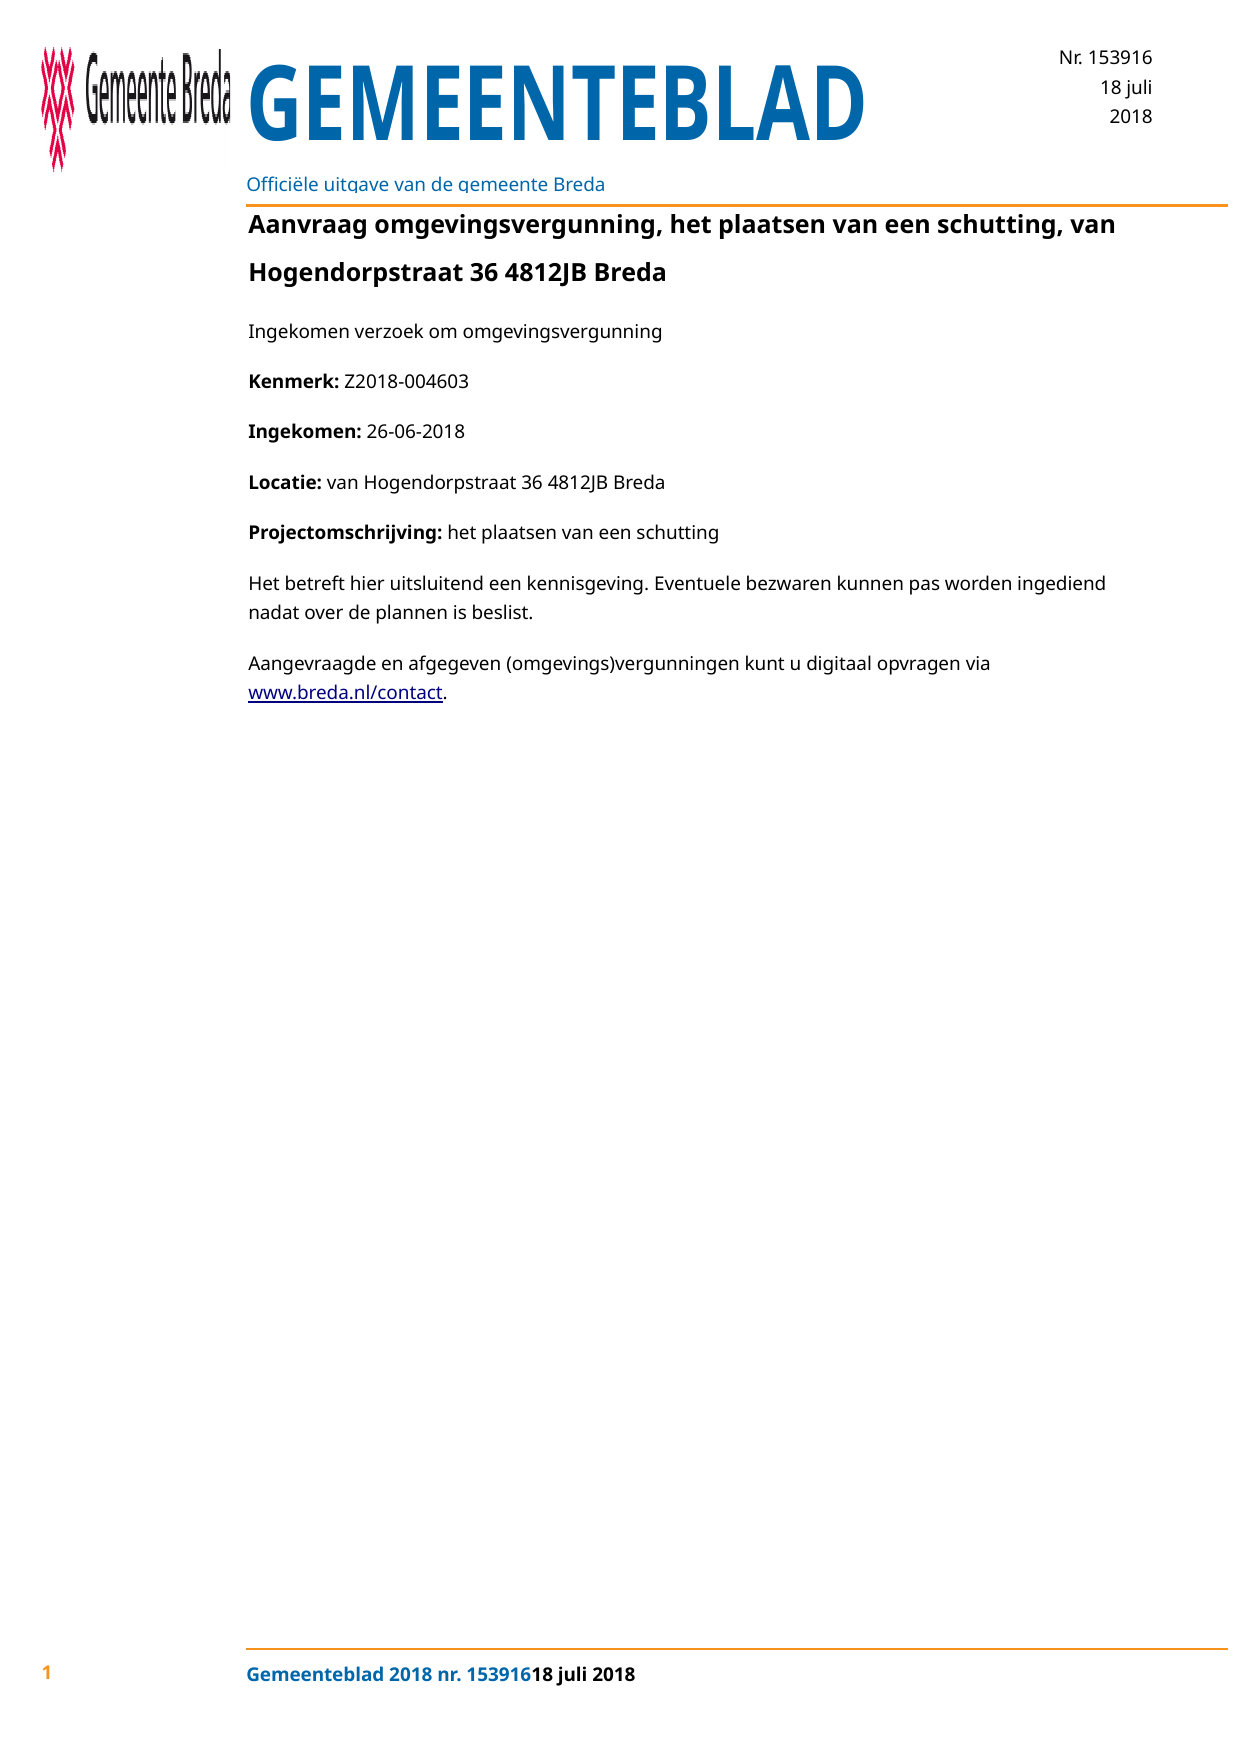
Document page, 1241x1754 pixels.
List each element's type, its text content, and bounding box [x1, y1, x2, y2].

text Ingekomen verzoek om omgevingsvergunning [248, 318, 1152, 344]
text Locatie: van Hogendorpstraat 36 4812JB Breda [248, 469, 1152, 495]
text Aangevraagde en afgegeven (omgevings)vergunningen kunt u digitaal opvragen via www.breda.nl/contact. [248, 650, 1152, 705]
text Het betreft hier uitsluitend een kennisgeving. Eventuele bezwaren kunnen pas worden ingediend nadat over de plannen is beslist. [248, 570, 1152, 625]
text Projectomschrijving: het plaatsen van een schutting [248, 519, 1152, 545]
text Ingekomen: 26-06-2018 [248, 419, 1152, 444]
picture [41, 47, 231, 172]
text Aanvraag omgevingsvergunning, het plaatsen van een schutting, van Hogendorpstraat 36 4812JB Breda [248, 207, 1152, 288]
text Kenmerk: Z2018-004603 [248, 368, 1152, 394]
